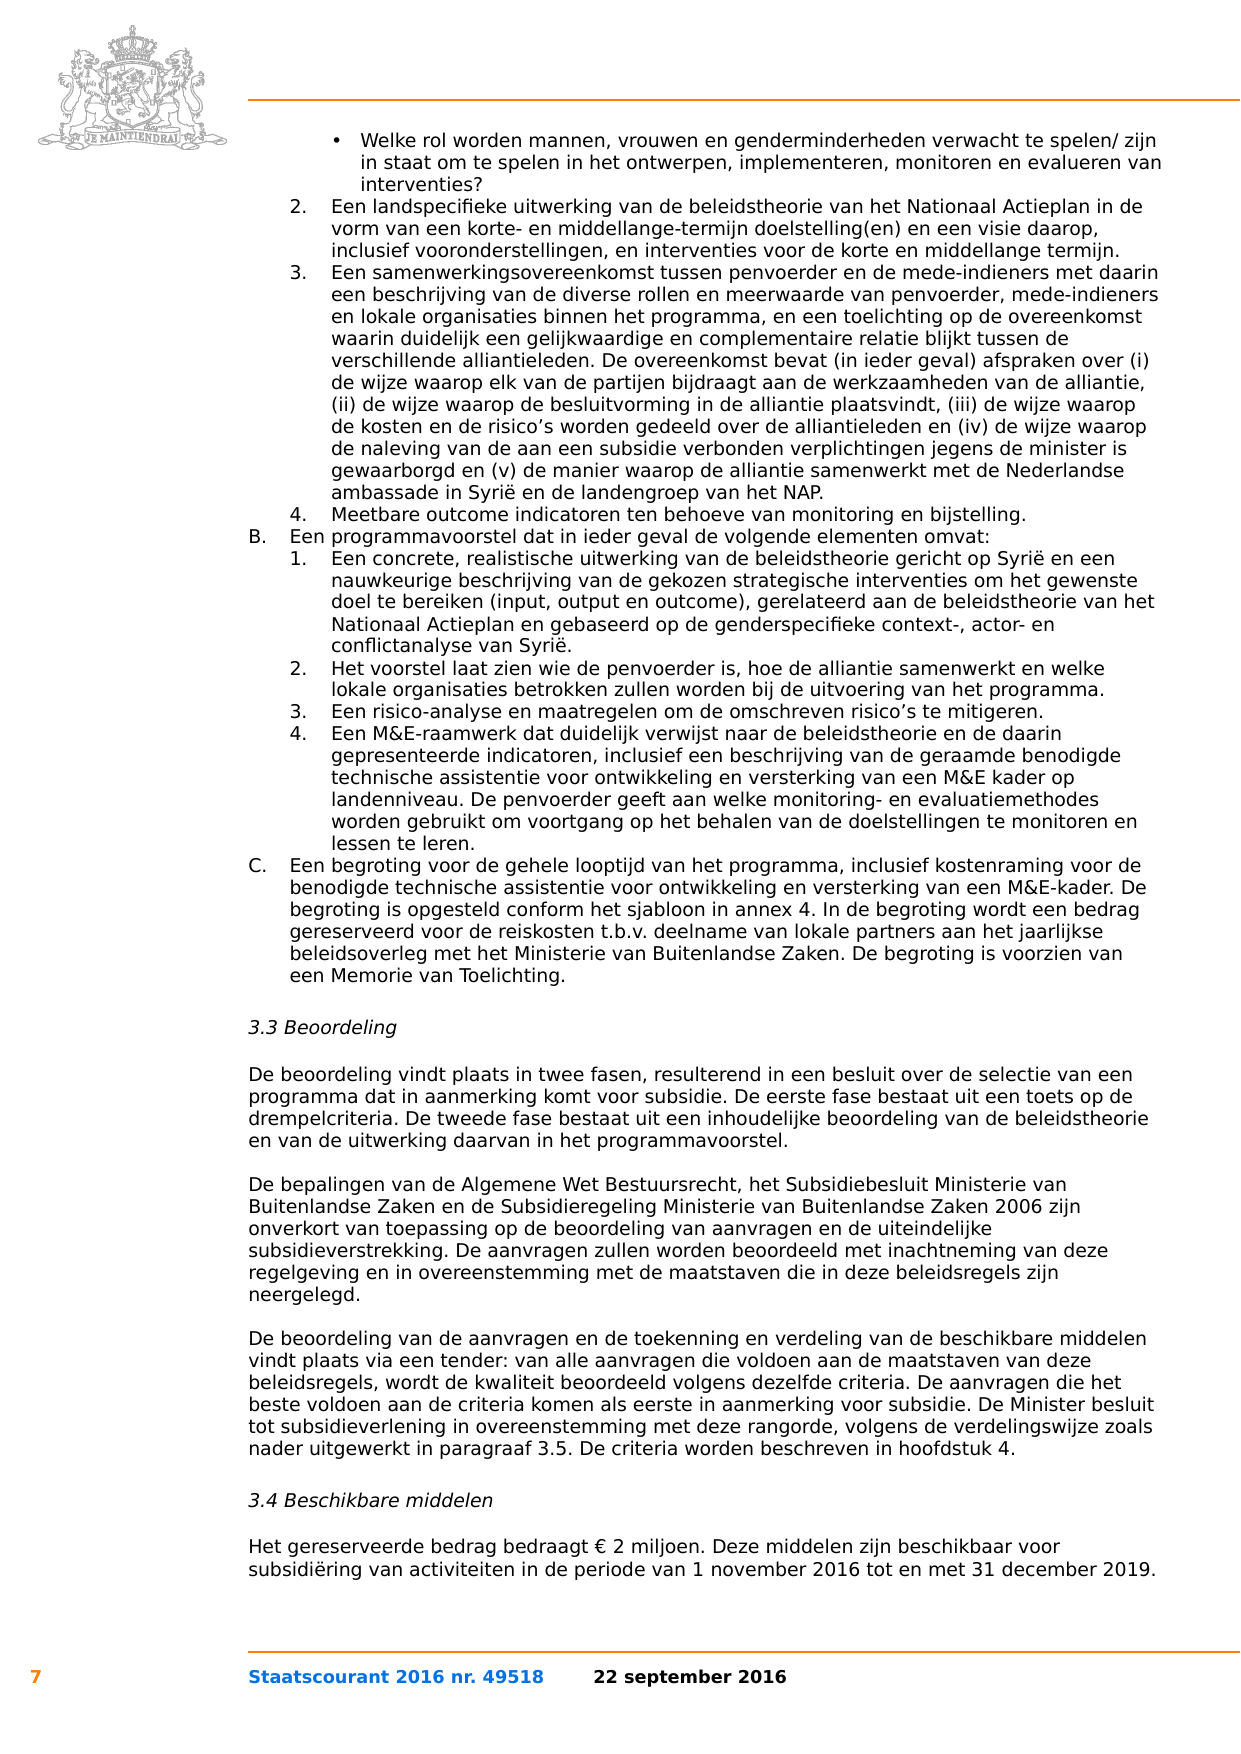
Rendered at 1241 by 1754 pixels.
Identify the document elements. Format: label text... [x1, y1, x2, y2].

text C. Een begroting voor de gehele looptijd van het programma, inclusief kostenraming voor de benodigde technische assistentie voor ontwikkeling en versterking van een M&E-kader. De begroting is opgesteld conform het sjabloon in annex 4. In de begroting wordt een bedrag gereserveerd voor de reiskosten t.b.v. deelname van lokale partners aan het jaarlijkse beleidsoverleg met het Ministerie van Buitenlandse Zaken. De begroting is voorzien van een Memorie van Toelichting. [248, 855, 1163, 987]
text 3. Een samenwerkingsovereenkomst tussen penvoerder en de mede-indieners met daarin een beschrijving van de diverse rollen en meerwaarde van penvoerder, mede-indieners en lokale organisaties binnen het programma, en een toelichting op de overeenkomst waarin duidelijk een gelijkwaardige en complementaire relatie blijkt tussen de verschillende alliantieleden. De overeenkomst bevat (in ieder geval) afspraken over (i) de wijze waarop elk van de partijen bijdraagt aan de werkzaamheden van de alliantie, (ii) de wijze waarop de besluitvorming in de alliantie plaatsvindt, (iii) de wijze waarop de kosten en de risico’s worden gedeeld over de alliantieleden en (iv) de wijze waarop de naleving van de aan een subsidie verbonden verplichtingen jegens de minister is gewaarborgd en (v) de manier waarop de alliantie samenwerkt met de Nederlandse ambassade in Syrië en de landengroep van het NAP. [289, 262, 1163, 503]
text • Welke rol worden mannen, vrouwen en genderminderheden verwacht te spelen/ zijn in staat om te spelen in het ontwerpen, implementeren, monitoren en evalueren van interventies? [331, 130, 1163, 196]
text De beoordeling vindt plaats in twee fasen, resulterend in een besluit over de selectie van een programma dat in aanmerking komt voor subsidie. De eerste fase bestaat uit een toets op de drempelcriteria. De tweede fase bestaat uit een inhoudelijke beoordeling van de beleidstheorie en van de uitwerking daarvan in het programmavoorstel. [248, 1064, 1163, 1152]
text 2. Een landspecifieke uitwerking van de beleidstheorie van het Nationaal Actieplan in de vorm van een korte- en middellange-termijn doelstelling(en) en een visie daarop, inclusief vooronderstellingen, en interventies voor de korte en middellange termijn. [289, 196, 1163, 262]
subtitle 3.3 Beoordeling [248, 1017, 1163, 1039]
picture [38, 25, 227, 150]
text 1. Een concrete, realistische uitwerking van de beleidstheorie gericht op Syrië en een nauwkeurige beschrijving van de gekozen strategische interventies om het gewenste doel te bereiken (input, output en outcome), gerelateerd aan de beleidstheorie van het Nationaal Actieplan en gebaseerd op de genderspecifieke context-, actor- en conflictanalyse van Syrië. [289, 547, 1163, 657]
text Het gereserveerde bedrag bedraagt € 2 miljoen. Deze middelen zijn beschikbaar voor subsidiëring van activiteiten in de periode van 1 november 2016 tot en met 31 december 2019. [248, 1536, 1163, 1580]
subtitle 3.4 Beschikbare middelen [248, 1489, 1163, 1511]
text 4. Meetbare outcome indicatoren ten behoeve van monitoring en bijstelling. [289, 503, 1163, 526]
text B. Een programmavoorstel dat in ieder geval de volgende elementen omvat: [248, 526, 1163, 547]
text De bepalingen van de Algemene Wet Bestuursrecht, het Subsidiebesluit Ministerie van Buitenlandse Zaken en de Subsidieregeling Ministerie van Buitenlandse Zaken 2006 zijn onverkort van toepassing op de beoordeling van aanvragen en de uiteindelijke subsidieverstrekking. De aanvragen zullen worden beoordeeld met inachtneming van deze regelgeving en in overeenstemming met de maatstaven die in deze beleidsregels zijn neergelegd. [248, 1174, 1163, 1306]
text De beoordeling van de aanvragen en de toekenning en verdeling van de beschikbare middelen vindt plaats via een tender: van alle aanvragen die voldoen aan de maatstaven van deze beleidsregels, wordt de kwaliteit beoordeeld volgens dezelfde criteria. De aanvragen die het beste voldoen aan de criteria komen als eerste in aanmerking voor subsidie. De Minister besluit tot subsidieverlening in overeenstemming met deze rangorde, volgens de verdelingswijze zoals nader uitgewerkt in paragraaf 3.5. De criteria worden beschreven in hoofdstuk 4. [248, 1328, 1163, 1459]
text 4. Een M&E-raamwerk dat duidelijk verwijst naar de beleidstheorie en de daarin gepresenteerde indicatoren, inclusief een beschrijving van de geraamde benodigde technische assistentie voor ontwikkeling en versterking van een M&E kader op landenniveau. De penvoerder geeft aan welke monitoring- en evaluatiemethodes worden gebruikt om voortgang op het behalen van de doelstellingen te monitoren en lessen te leren. [289, 723, 1163, 855]
text 3. Een risico-analyse en maatregelen om de omschreven risico’s te mitigeren. [289, 701, 1163, 723]
text 2. Het voorstel laat zien wie de penvoerder is, hoe de alliantie samenwerkt en welke lokale organisaties betrokken zullen worden bij de uitvoering van het programma. [289, 657, 1163, 701]
